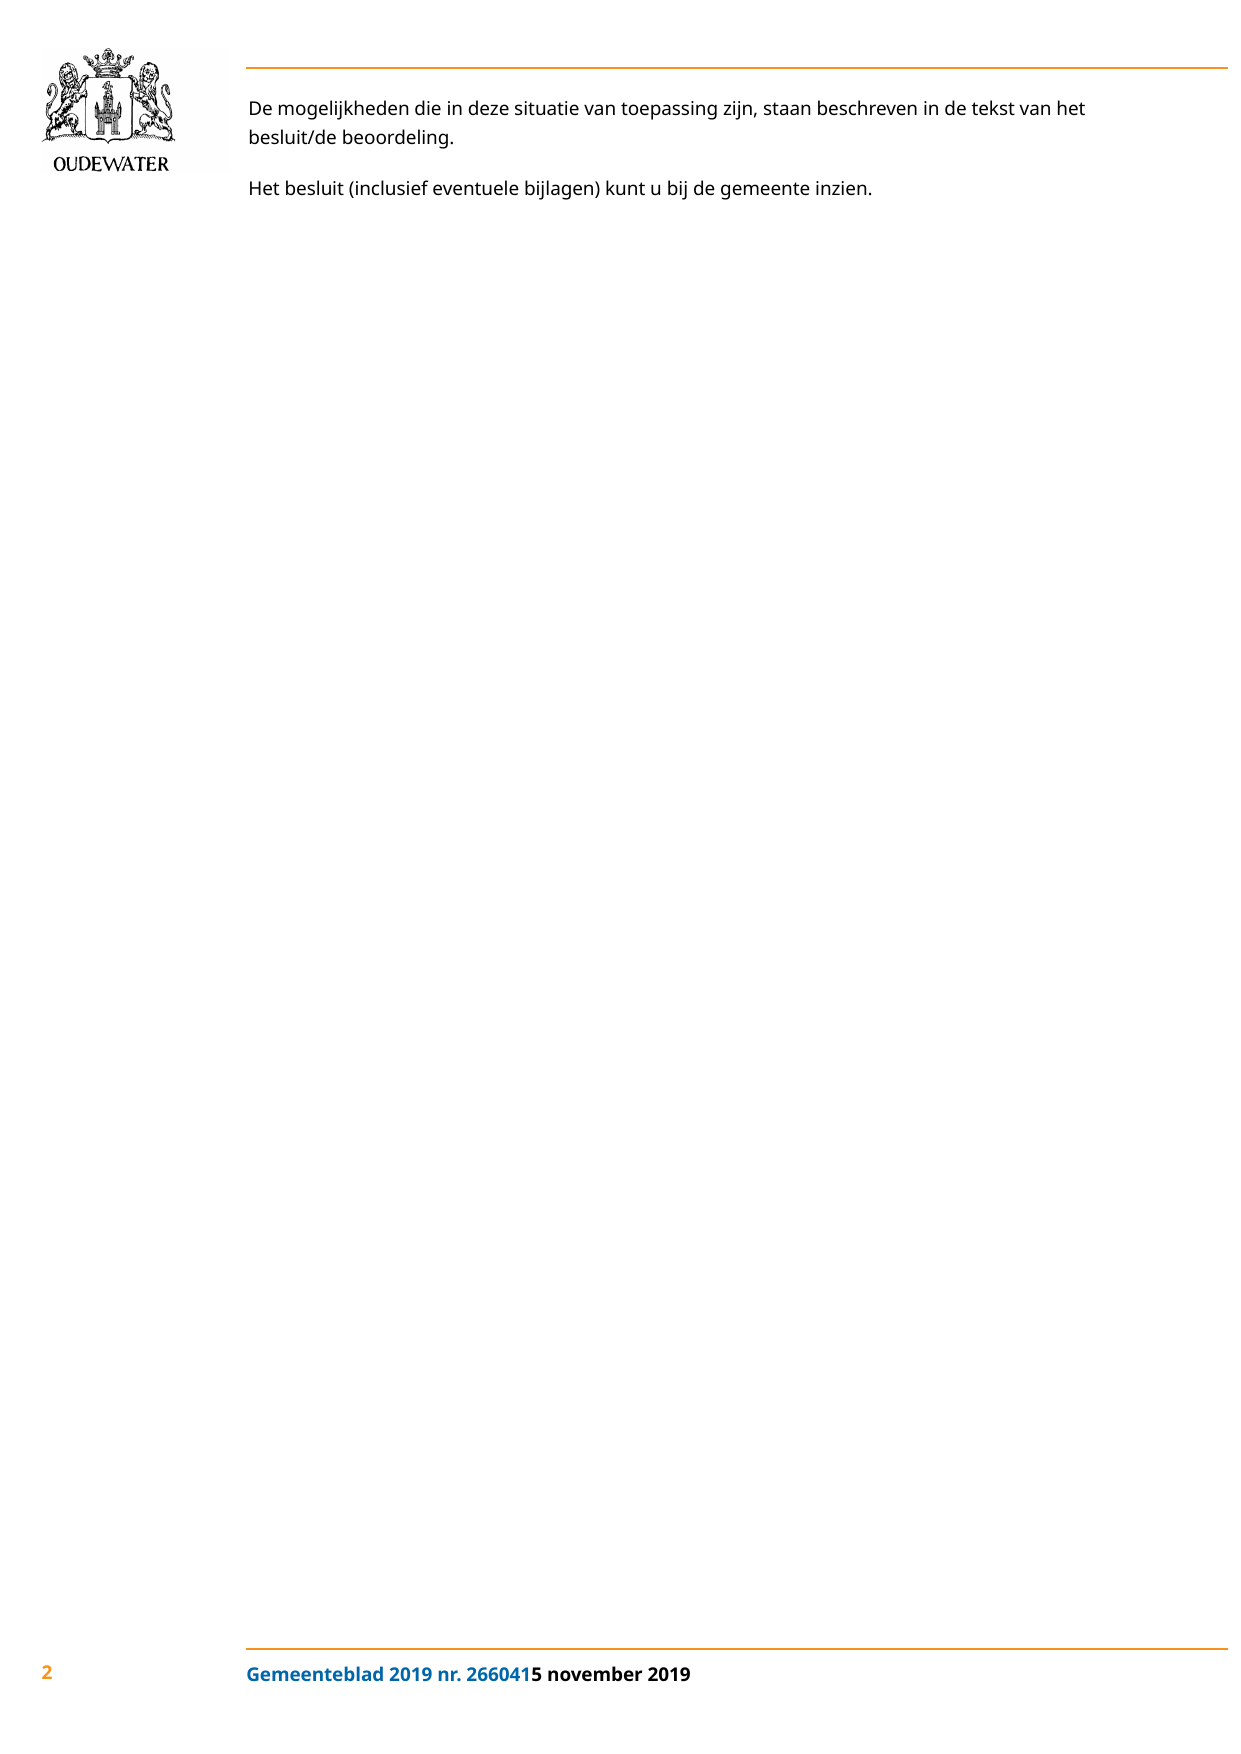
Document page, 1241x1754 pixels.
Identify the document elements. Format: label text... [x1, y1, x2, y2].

text Het besluit (inclusief eventuele bijlagen) kunt u bij de gemeente inzien. [248, 175, 1152, 201]
text De mogelijkheden die in deze situatie van toepassing zijn, staan beschreven in de tekst van het besluit/de beoordeling. [248, 95, 1152, 150]
picture [41, 47, 231, 172]
